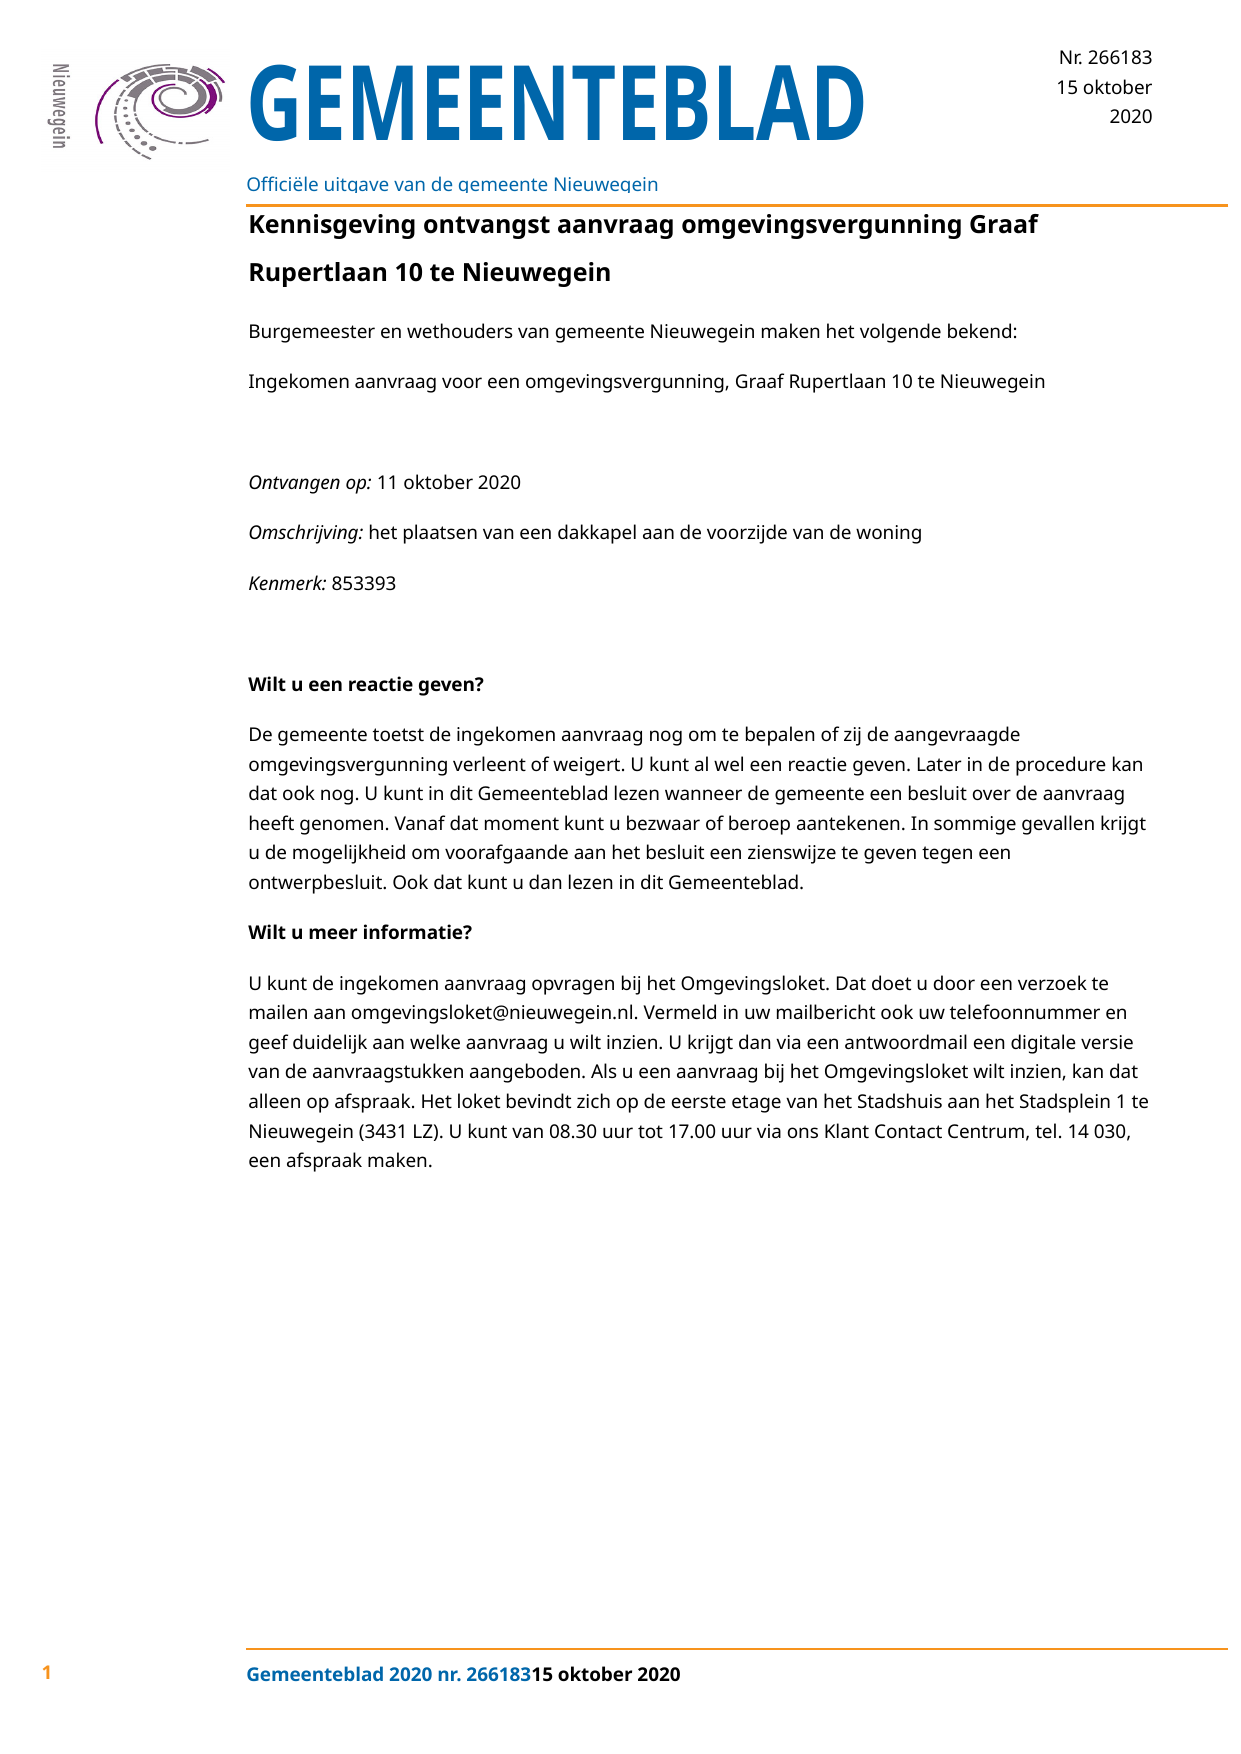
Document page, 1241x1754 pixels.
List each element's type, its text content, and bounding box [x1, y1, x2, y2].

text Burgemeester en wethouders van gemeente Nieuwegein maken het volgende bekend: [248, 318, 1152, 344]
text Ingekomen aanvraag voor een omgevingsvergunning, Graaf Rupertlaan 10 te Nieuwegein [248, 368, 1152, 394]
text Wilt u een reactie geven? [248, 671, 1152, 697]
text Wilt u meer informatie? [248, 919, 1152, 945]
text Kennisgeving ontvangst aanvraag omgevingsvergunning Graaf Rupertlaan 10 te Nieuwegein [248, 207, 1152, 288]
text U kunt de ingekomen aanvraag opvragen bij het Omgevingsloket. Dat doet u door een verzoek te mailen aan omgevingsloket@nieuwegein.nl. Vermeld in uw mailbericht ook uw telefoonnummer en geef duidelijk aan welke aanvraag u wilt inzien. U krijgt dan via een antwoordmail een digitale versie van de aanvraagstukken aangeboden. Als u een aanvraag bij het Omgevingsloket wilt inzien, kan dat alleen op afspraak. Het loket bevindt zich op de eerste etage van het Stadshuis aan het Stadsplein 1 te Nieuwegein (3431 LZ). U kunt van 08.30 uur tot 17.00 uur via ons Klant Contact Centrum, tel. 14 030, een afspraak maken. [248, 970, 1152, 1173]
text Omschrijving: het plaatsen van een dakkapel aan de voorzijde van de woning [248, 519, 1152, 545]
text Ontvangen op: 11 oktober 2020 [248, 469, 1152, 495]
text Kenmerk: 853393 [248, 570, 1152, 596]
text De gemeente toetst de ingekomen aanvraag nog om te bepalen of zij de aangevraagde omgevingsvergunning verleent of weigert. U kunt al wel een reactie geven. Later in de procedure kan dat ook nog. U kunt in dit Gemeenteblad lezen wanneer de gemeente een besluit over de aanvraag heeft genomen. Vanaf dat moment kunt u bezwaar of beroep aantekenen. In sommige gevallen krijgt u de mogelijkheid om voorafgaande aan het besluit een zienswijze te geven tegen een ontwerpbesluit. Ook dat kunt u dan lezen in dit Gemeenteblad. [248, 721, 1152, 895]
picture [41, 47, 231, 172]
